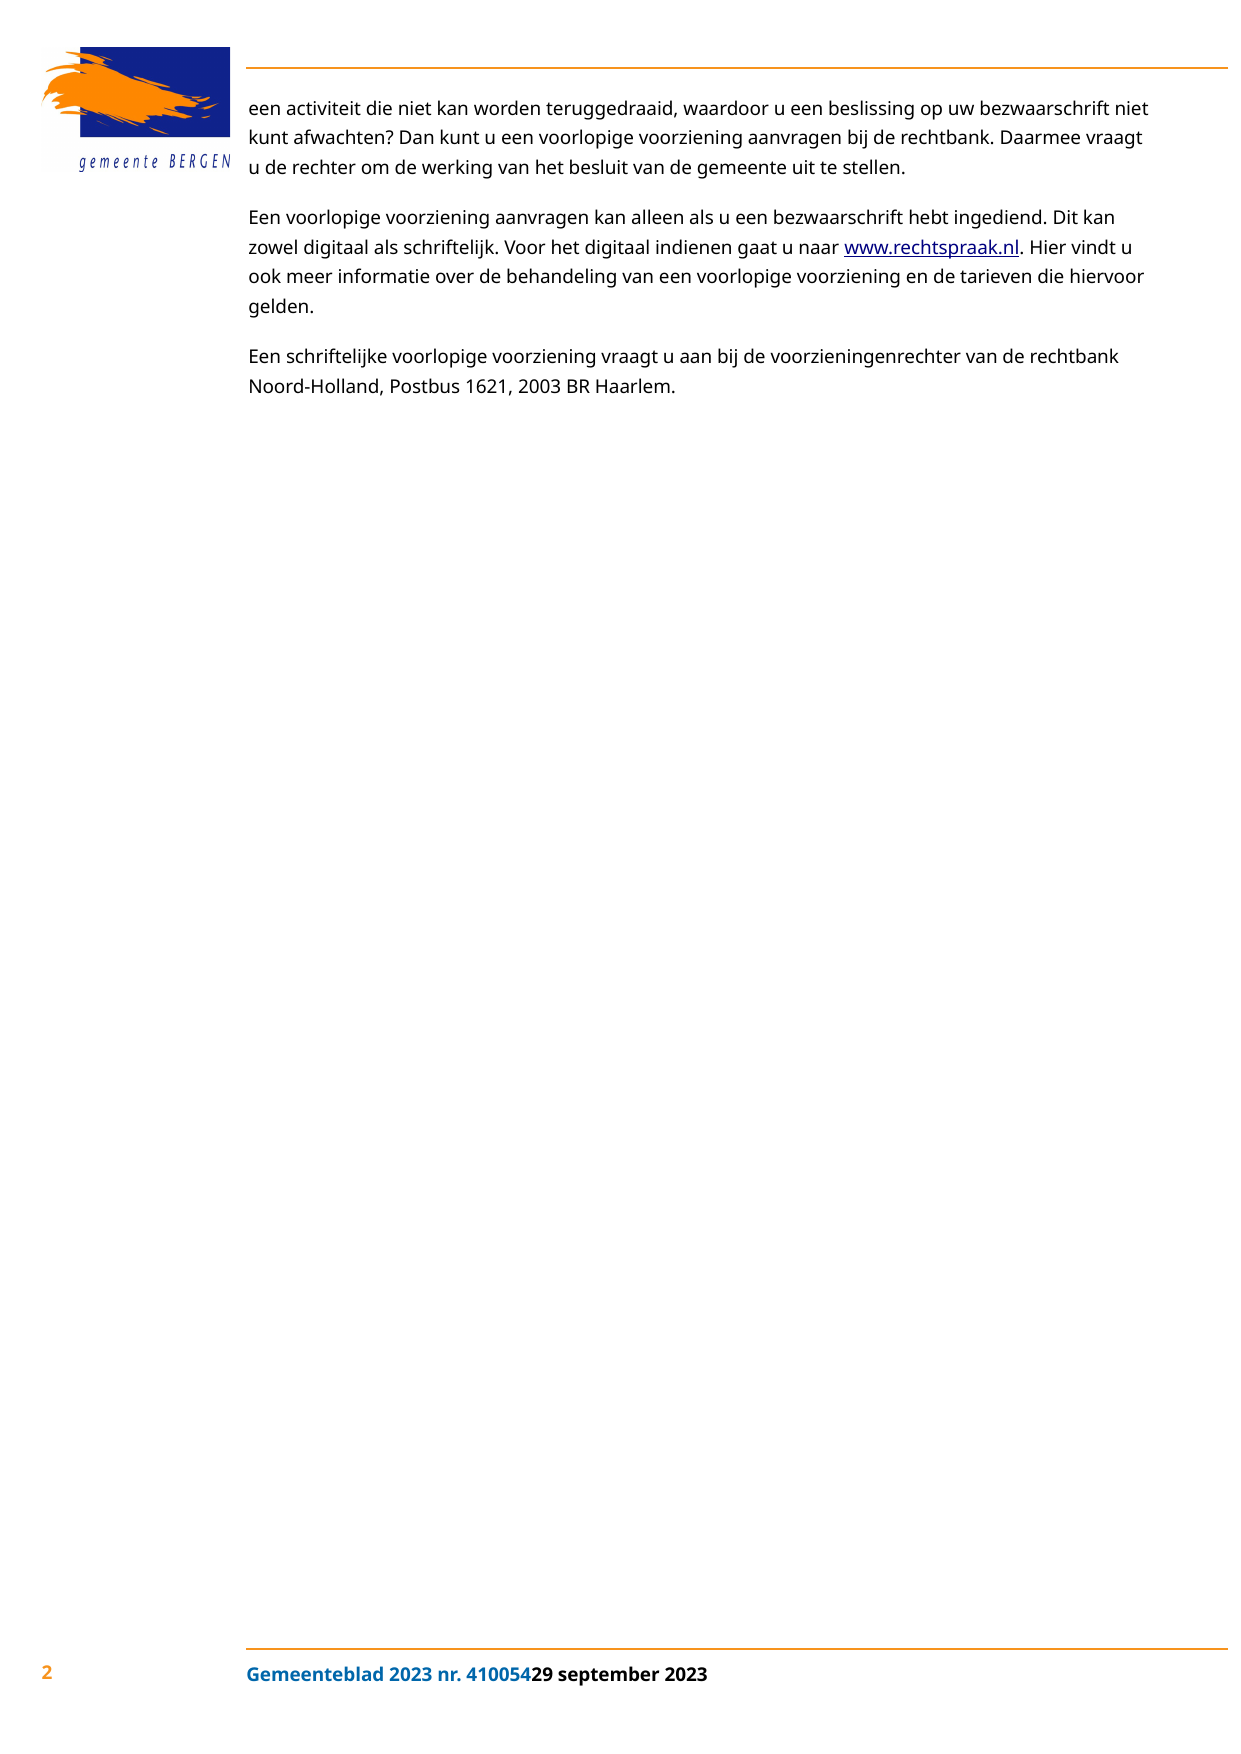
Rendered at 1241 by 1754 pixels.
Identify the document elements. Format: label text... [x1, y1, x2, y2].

text Een schriftelijke voorlopige voorziening vraagt u aan bij de voorzieningenrechter van de rechtbank Noord-Holland, Postbus 1621, 2003 BR Haarlem. [248, 343, 1152, 399]
picture [41, 47, 231, 172]
text een activiteit die niet kan worden teruggedraaid, waardoor u een beslissing op uw bezwaarschrift niet kunt afwachten? Dan kunt u een voorlopige voorziening aanvragen bij de rechtbank. Daarmee vraagt u de rechter om de werking van het besluit van de gemeente uit te stellen. [248, 95, 1152, 180]
text Een voorlopige voorziening aanvragen kan alleen als u een bezwaarschrift hebt ingediend. Dit kan zowel digitaal als schriftelijk. Voor het digitaal indienen gaat u naar www.rechtspraak.nl. Hier vindt u ook meer informatie over de behandeling van een voorlopige voorziening en de tarieven die hiervoor gelden. [248, 204, 1152, 319]
